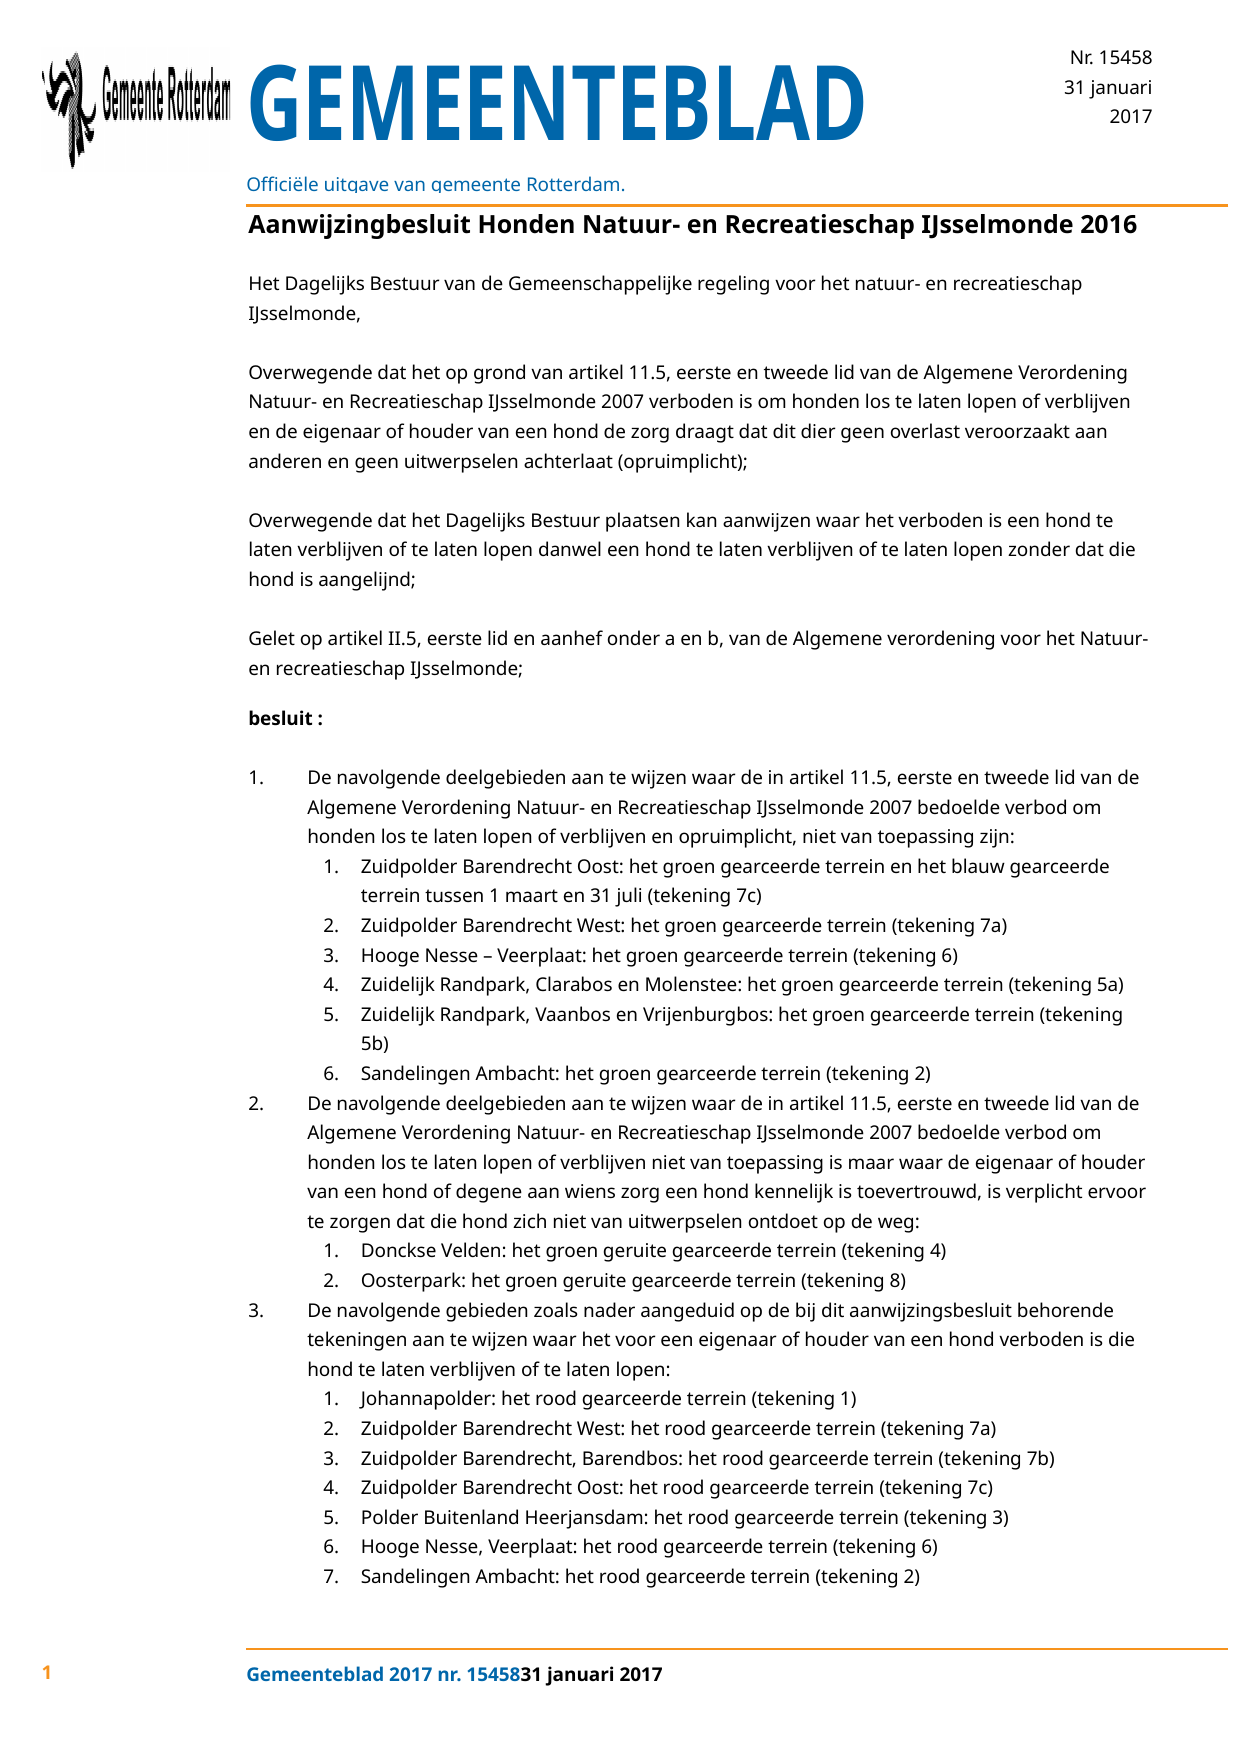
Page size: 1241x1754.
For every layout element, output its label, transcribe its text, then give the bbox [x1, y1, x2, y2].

list Johannapolder: het rood gearceerde terrein (tekening 1) [323, 1386, 1152, 1411]
text besluit : [248, 705, 1152, 731]
list Zuidpolder Barendrecht Oost: het groen gearceerde terrein en het blauw gearceerde terrein tussen 1 maart en 31 juli (tekening 7c) [323, 853, 1152, 908]
list Sandelingen Ambacht: het groen gearceerde terrein (tekening 2) [323, 1060, 1152, 1086]
text Gelet op artikel II.5, eerste lid en aanhef onder a en b, van de Algemene verordening voor het Natuur- en recreatieschap IJsselmonde; [248, 625, 1152, 681]
list Zuidelijk Randpark, Vaanbos en Vrijenburgbos: het groen gearceerde terrein (tekening 5b) [323, 1001, 1152, 1056]
text Aanwijzingbesluit Honden Natuur- en Recreatieschap IJsselmonde 2016 [248, 207, 1152, 241]
text Overwegende dat het Dagelijks Bestuur plaatsen kan aanwijzen waar het verboden is een hond te laten verblijven of te laten lopen danwel een hond te laten verblijven of te laten lopen zonder dat die hond is aangelijnd; [248, 507, 1152, 592]
list Zuidpolder Barendrecht Oost: het rood gearceerde terrein (tekening 7c) [323, 1474, 1152, 1500]
list Sandelingen Ambacht: het rood gearceerde terrein (tekening 2) [323, 1563, 1152, 1589]
list Zuidpolder Barendrecht, Barendbos: het rood gearceerde terrein (tekening 7b) [323, 1445, 1152, 1471]
list Hooge Nesse – Veerplaat: het groen gearceerde terrein (tekening 6) [323, 942, 1152, 968]
list Zuidpolder Barendrecht West: het groen gearceerde terrein (tekening 7a) [323, 912, 1152, 938]
text Het Dagelijks Bestuur van de Gemeenschappelijke regeling voor het natuur- en recreatieschap IJsselmonde, [248, 270, 1152, 326]
list De navolgende deelgebieden aan te wijzen waar de in artikel 11.5, eerste en tweede lid van de Algemene Verordening Natuur- en Recreatieschap IJsselmonde 2007 bedoelde verbod om honden los te laten lopen of verblijven en opruimplicht, niet van toepassing zijn: [248, 764, 1152, 849]
list Zuidelijk Randpark, Clarabos en Molenstee: het groen gearceerde terrein (tekening 5a) [323, 971, 1152, 997]
list De navolgende deelgebieden aan te wijzen waar de in artikel 11.5, eerste en tweede lid van de Algemene Verordening Natuur- en Recreatieschap IJsselmonde 2007 bedoelde verbod om honden los te laten lopen of verblijven niet van toepassing is maar waar de eigenaar of houder van een hond of degene aan wiens zorg een hond kennelijk is toevertrouwd, is verplicht ervoor te zorgen dat die hond zich niet van uitwerpselen ontdoet op de weg: [248, 1090, 1152, 1234]
list De navolgende gebieden zoals nader aangeduid op de bij dit aanwijzingsbesluit behorende tekeningen aan te wijzen waar het voor een eigenaar of houder van een hond verboden is die hond te laten verblijven of te laten lopen: [248, 1297, 1152, 1382]
list Oosterpark: het groen geruite gearceerde terrein (tekening 8) [323, 1267, 1152, 1293]
list Donckse Velden: het groen geruite gearceerde terrein (tekening 4) [323, 1238, 1152, 1263]
list Zuidpolder Barendrecht West: het rood gearceerde terrein (tekening 7a) [323, 1415, 1152, 1441]
picture [41, 47, 231, 172]
list Hooge Nesse, Veerplaat: het rood gearceerde terrein (tekening 6) [323, 1533, 1152, 1559]
text Overwegende dat het op grond van artikel 11.5, eerste en tweede lid van de Algemene Verordening Natuur- en Recreatieschap IJsselmonde 2007 verboden is om honden los te laten lopen of verblijven en de eigenaar of houder van een hond de zorg draagt dat dit dier geen overlast veroorzaakt aan anderen en geen uitwerpselen achterlaat (opruimplicht); [248, 359, 1152, 473]
list Polder Buitenland Heerjansdam: het rood gearceerde terrein (tekening 3) [323, 1504, 1152, 1530]
